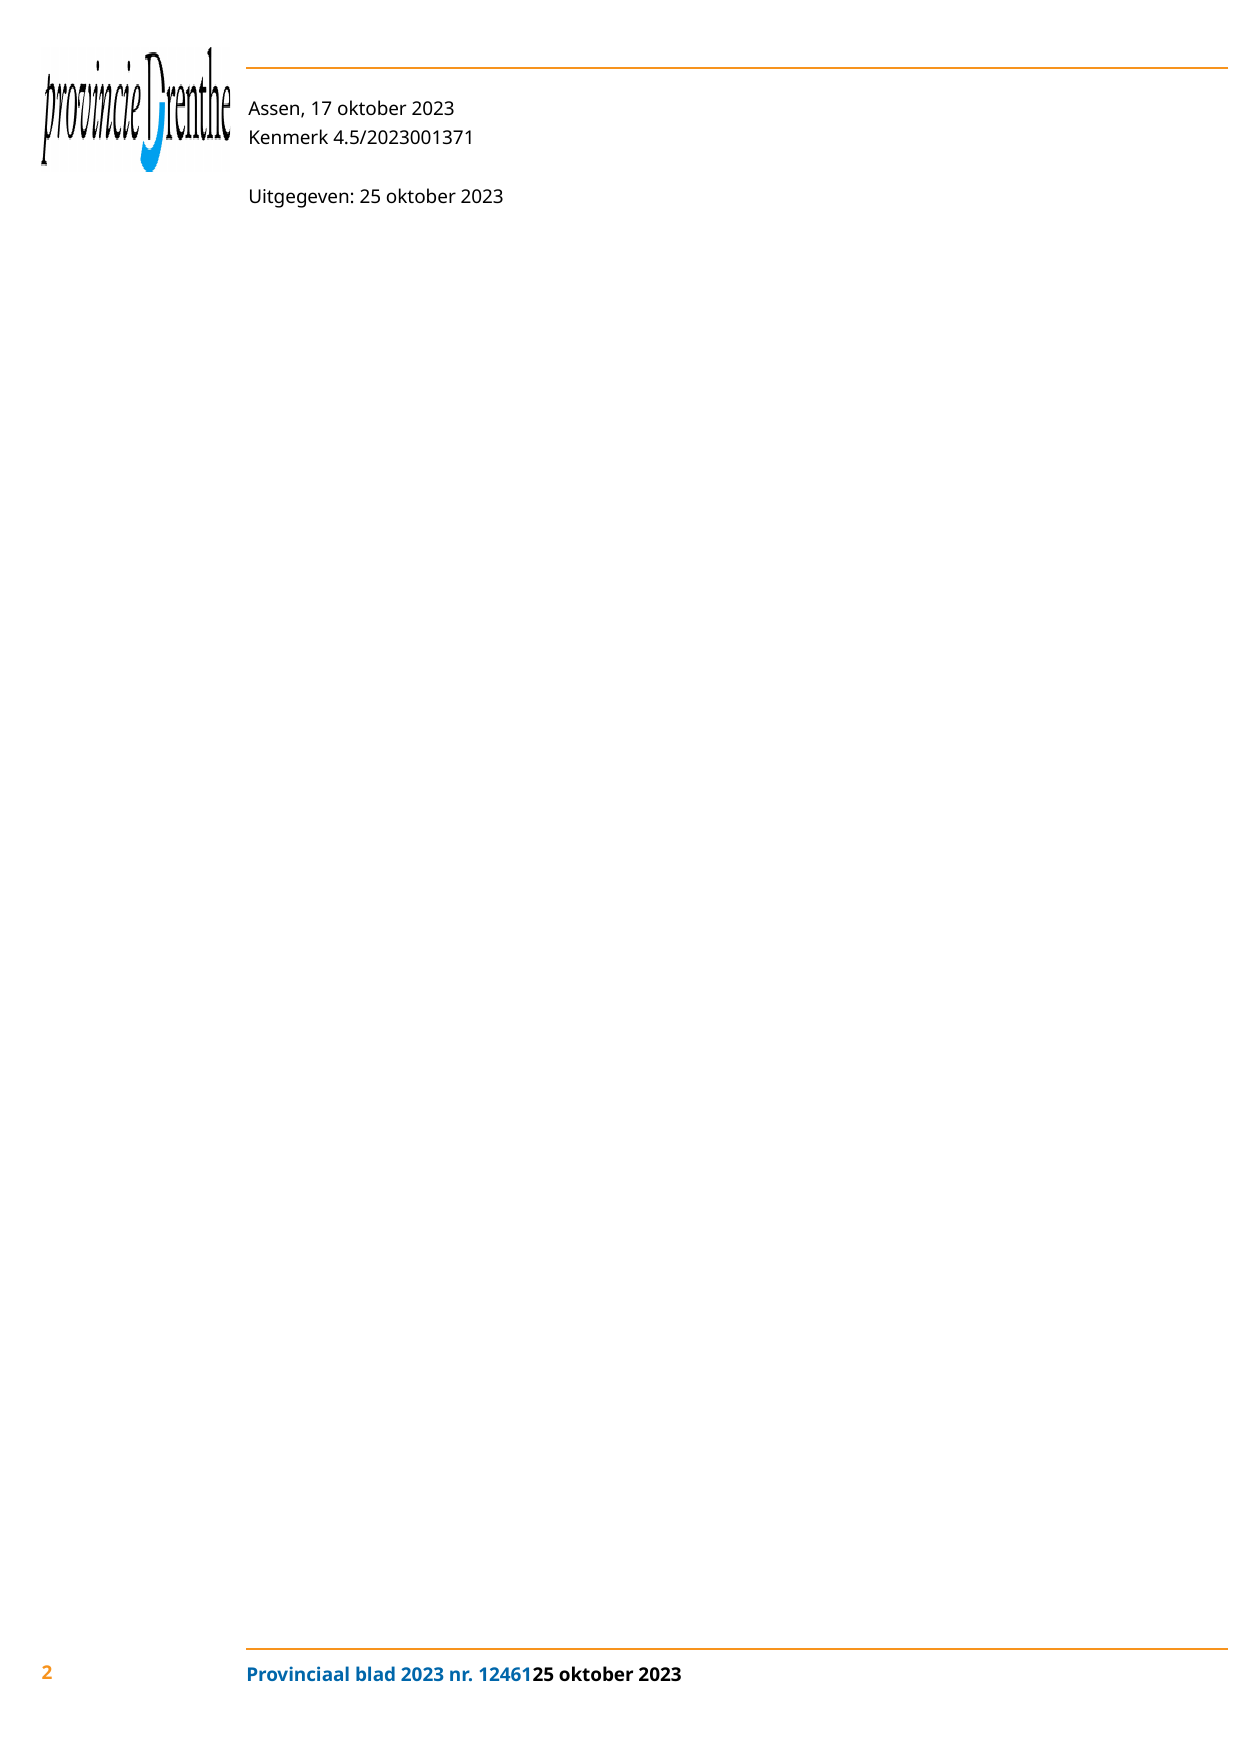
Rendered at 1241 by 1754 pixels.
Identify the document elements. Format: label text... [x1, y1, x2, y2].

text Kenmerk 4.5/2023001371 [248, 124, 1152, 150]
text Uitgegeven: 25 oktober 2023 [248, 183, 1152, 209]
text Assen, 17 oktober 2023 [248, 95, 1152, 121]
picture [41, 47, 231, 172]
